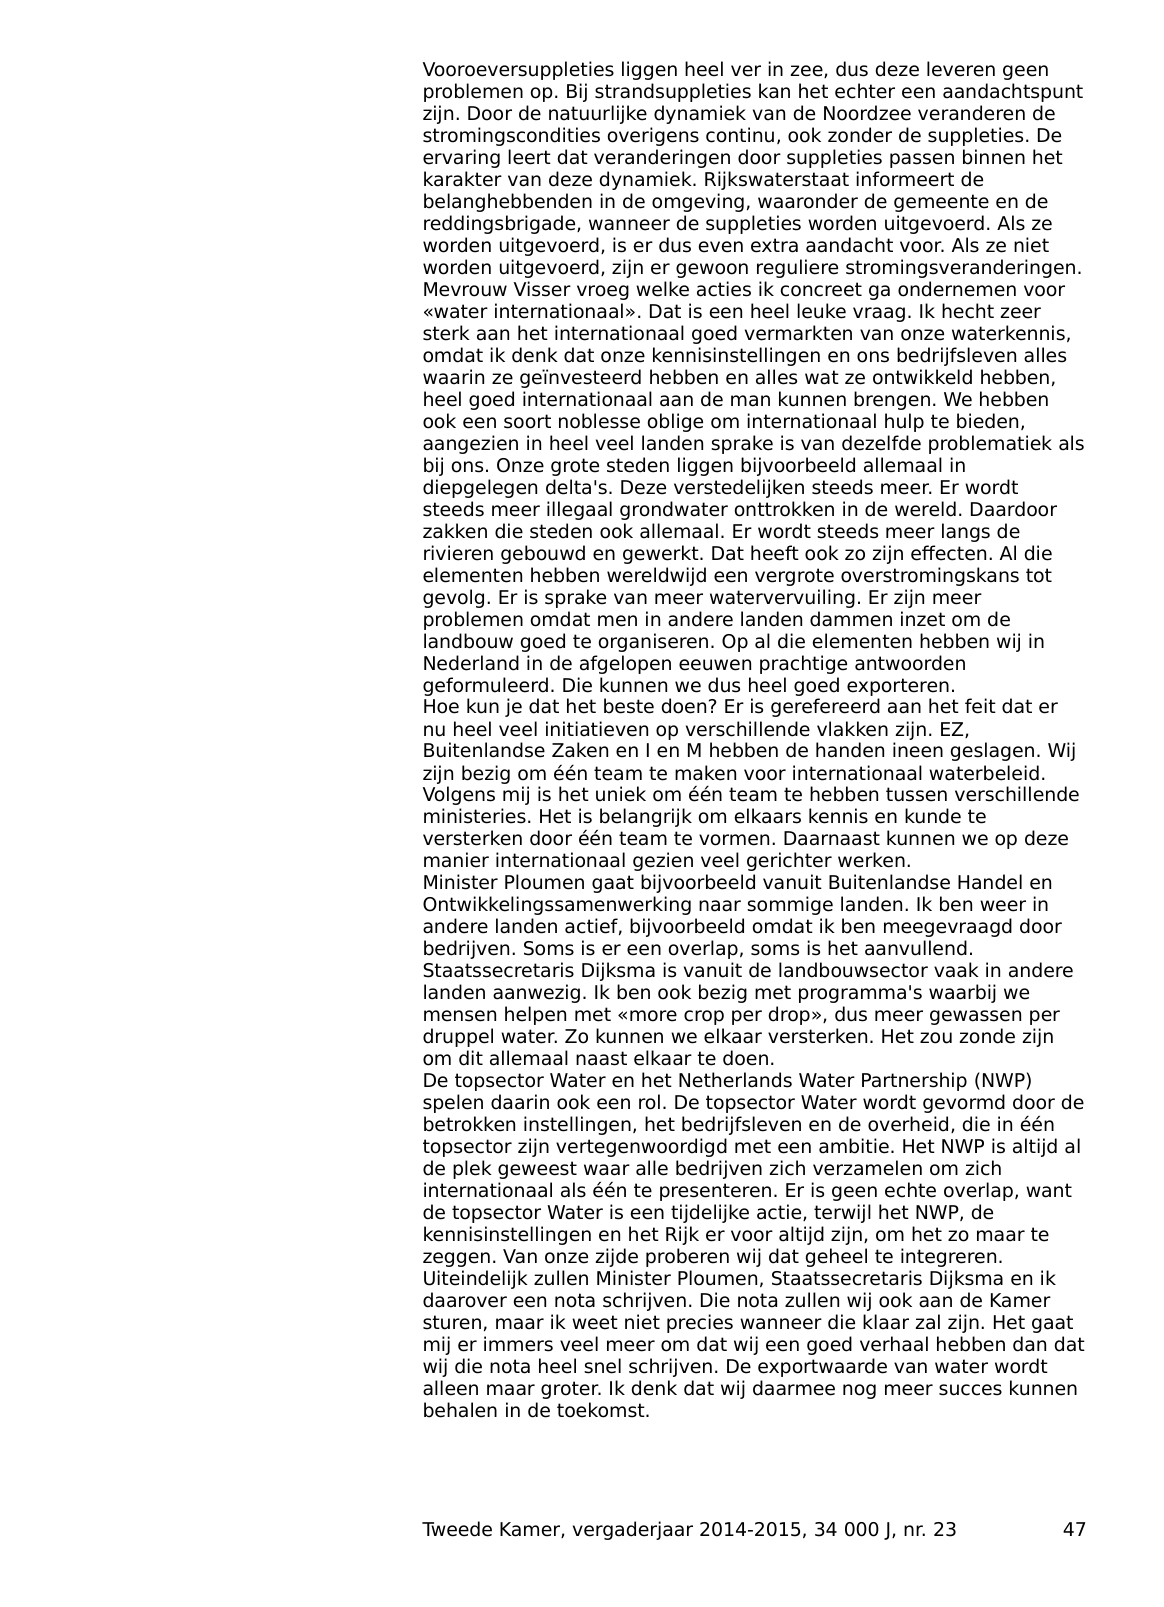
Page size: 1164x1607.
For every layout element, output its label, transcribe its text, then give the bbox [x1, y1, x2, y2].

text Minister Ploumen gaat bijvoorbeeld vanuit Buitenlandse Handel en Ontwikkelingssamenwerking naar sommige landen. Ik ben weer in andere landen actief, bijvoorbeeld omdat ik ben meegevraagd door bedrijven. Soms is er een overlap, soms is het aanvullend. Staatssecretaris Dijksma is vanuit de landbouwsector vaak in andere landen aanwezig. Ik ben ook bezig met programma's waarbij we mensen helpen met «more crop per drop», dus meer gewassen per druppel water. Zo kunnen we elkaar versterken. Het zou zonde zijn om dit allemaal naast elkaar te doen. [422, 872, 1087, 1070]
text Hoe kun je dat het beste doen? Er is gerefereerd aan het feit dat er nu heel veel initiatieven op verschillende vlakken zijn. EZ, Buitenlandse Zaken en I en M hebben de handen ineen geslagen. Wij zijn bezig om één team te maken voor internationaal waterbeleid. Volgens mij is het uniek om één team te hebben tussen verschillende ministeries. Het is belangrijk om elkaars kennis en kunde te versterken door één team te vormen. Daarnaast kunnen we op deze manier internationaal gezien veel gerichter werken. [422, 696, 1087, 872]
text Mevrouw Visser vroeg welke acties ik concreet ga ondernemen voor «water internationaal». Dat is een heel leuke vraag. Ik hecht zeer sterk aan het internationaal goed vermarkten van onze waterkennis, omdat ik denk dat onze kennisinstellingen en ons bedrijfsleven alles waarin ze geïnvesteerd hebben en alles wat ze ontwikkeld hebben, heel goed internationaal aan de man kunnen brengen. We hebben ook een soort noblesse oblige om internationaal hulp te bieden, aangezien in heel veel landen sprake is van dezelfde problematiek als bij ons. Onze grote steden liggen bijvoorbeeld allemaal in diepgelegen delta's. Deze verstedelijken steeds meer. Er wordt steeds meer illegaal grondwater onttrokken in de wereld. Daardoor zakken die steden ook allemaal. Er wordt steeds meer langs de rivieren gebouwd en gewerkt. Dat heeft ook zo zijn effecten. Al die elementen hebben wereldwijd een vergrote overstromingskans tot gevolg. Er is sprake van meer watervervuiling. Er zijn meer problemen omdat men in andere landen dammen inzet om de landbouw goed te organiseren. Op al die elementen hebben wij in Nederland in de afgelopen eeuwen prachtige antwoorden geformuleerd. Die kunnen we dus heel goed exporteren. [422, 279, 1087, 696]
text De topsector Water en het Netherlands Water Partnership (NWP) spelen daarin ook een rol. De topsector Water wordt gevormd door de betrokken instellingen, het bedrijfsleven en de overheid, die in één topsector zijn vertegenwoordigd met een ambitie. Het NWP is altijd al de plek geweest waar alle bedrijven zich verzamelen om zich internationaal als één te presenteren. Er is geen echte overlap, want de topsector Water is een tijdelijke actie, terwijl het NWP, de kennisinstellingen en het Rijk er voor altijd zijn, om het zo maar te zeggen. Van onze zijde proberen wij dat geheel te integreren. Uiteindelijk zullen Minister Ploumen, Staatssecretaris Dijksma en ik daarover een nota schrijven. Die nota zullen wij ook aan de Kamer sturen, maar ik weet niet precies wanneer die klaar zal zijn. Het gaat mij er immers veel meer om dat wij een goed verhaal hebben dan dat wij die nota heel snel schrijven. De exportwaarde van water wordt alleen maar groter. Ik denk dat wij daarmee nog meer succes kunnen behalen in de toekomst. [422, 1070, 1087, 1422]
text Vooroeversuppleties liggen heel ver in zee, dus deze leveren geen problemen op. Bij strandsuppleties kan het echter een aandachtspunt zijn. Door de natuurlijke dynamiek van de Noordzee veranderen de stromingscondities overigens continu, ook zonder de suppleties. De ervaring leert dat veranderingen door suppleties passen binnen het karakter van deze dynamiek. Rijkswaterstaat informeert de belanghebbenden in de omgeving, waaronder de gemeente en de reddingsbrigade, wanneer de suppleties worden uitgevoerd. Als ze worden uitgevoerd, is er dus even extra aandacht voor. Als ze niet worden uitgevoerd, zijn er gewoon reguliere stromingsveranderingen. [422, 59, 1087, 279]
